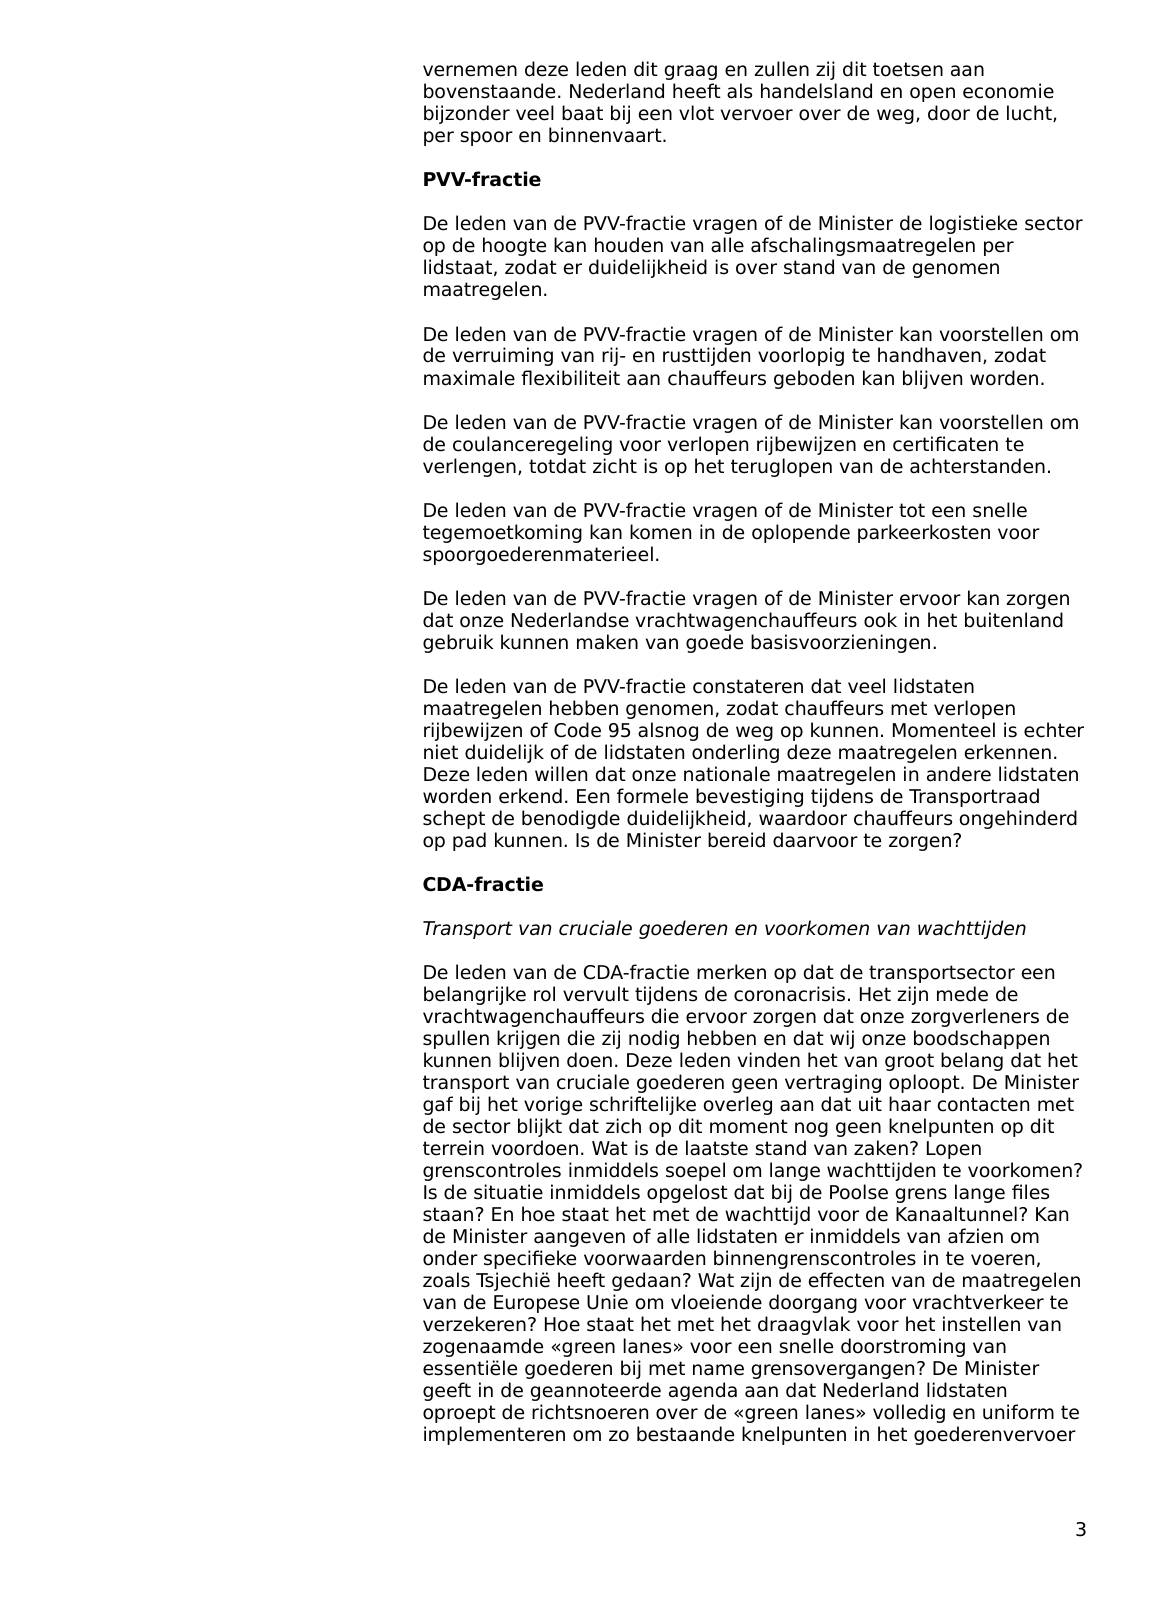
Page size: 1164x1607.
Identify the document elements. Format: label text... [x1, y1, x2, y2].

text De leden van de PVV-fractie constateren dat veel lidstaten maatregelen hebben genomen, zodat chauffeurs met verlopen rijbewijzen of Code 95 alsnog de weg op kunnen. Momenteel is echter niet duidelijk of de lidstaten onderling deze maatregelen erkennen. Deze leden willen dat onze nationale maatregelen in andere lidstaten worden erkend. Een formele bevestiging tijdens de Transportraad schept de benodigde duidelijkheid, waardoor chauffeurs ongehinderd op pad kunnen. Is de Minister bereid daarvoor te zorgen? [422, 676, 1087, 852]
subtitle CDA-fractie [422, 874, 1087, 896]
text vernemen deze leden dit graag en zullen zij dit toetsen aan bovenstaande. Nederland heeft als handelsland en open economie bijzonder veel baat bij een vlot vervoer over de weg, door de lucht, per spoor en binnenvaart. [422, 59, 1087, 147]
text De leden van de PVV-fractie vragen of de Minister ervoor kan zorgen dat onze Nederlandse vrachtwagenchauffeurs ook in het buitenland gebruik kunnen maken van goede basisvoorzieningen. [422, 588, 1087, 654]
subtitle Transport van cruciale goederen en voorkomen van wachttijden [422, 918, 1087, 940]
text De leden van de PVV-fractie vragen of de Minister kan voorstellen om de verruiming van rij- en rusttijden voorlopig te handhaven, zodat maximale flexibiliteit aan chauffeurs geboden kan blijven worden. [422, 323, 1087, 389]
subtitle PVV-fractie [422, 169, 1087, 191]
text De leden van de PVV-fractie vragen of de Minister tot een snelle tegemoetkoming kan komen in de oplopende parkeerkosten voor spoorgoederenmaterieel. [422, 500, 1087, 566]
text De leden van de CDA-fractie merken op dat de transportsector een belangrijke rol vervult tijdens de coronacrisis. Het zijn mede de vrachtwagenchauffeurs die ervoor zorgen dat onze zorgverleners de spullen krijgen die zij nodig hebben en dat wij onze boodschappen kunnen blijven doen. Deze leden vinden het van groot belang dat het transport van cruciale goederen geen vertraging oploopt. De Minister gaf bij het vorige schriftelijke overleg aan dat uit haar contacten met de sector blijkt dat zich op dit moment nog geen knelpunten op dit terrein voordoen. Wat is de laatste stand van zaken? Lopen grenscontroles inmiddels soepel om lange wachttijden te voorkomen? Is de situatie inmiddels opgelost dat bij de Poolse grens lange files staan? En hoe staat het met de wachttijd voor de Kanaaltunnel? Kan de Minister aangeven of alle lidstaten er inmiddels van afzien om onder specifieke voorwaarden binnengrenscontroles in te voeren, zoals Tsjechië heeft gedaan? Wat zijn de effecten van de maatregelen van de Europese Unie om vloeiende doorgang voor vrachtverkeer te verzekeren? Hoe staat het met het draagvlak voor het instellen van zogenaamde «green lanes» voor een snelle doorstroming van essentiële goederen bij met name grensovergangen? De Minister geeft in de geannoteerde agenda aan dat Nederland lidstaten oproept de richtsnoeren over de «green lanes» volledig en uniform te implementeren om zo bestaande knelpunten in het goederenvervoer [422, 962, 1087, 1446]
text De leden van de PVV-fractie vragen of de Minister de logistieke sector op de hoogte kan houden van alle afschalingsmaatregelen per lidstaat, zodat er duidelijkheid is over stand van de genomen maatregelen. [422, 213, 1087, 301]
text De leden van de PVV-fractie vragen of de Minister kan voorstellen om de coulanceregeling voor verlopen rijbewijzen en certificaten te verlengen, totdat zicht is op het teruglopen van de achterstanden. [422, 412, 1087, 477]
